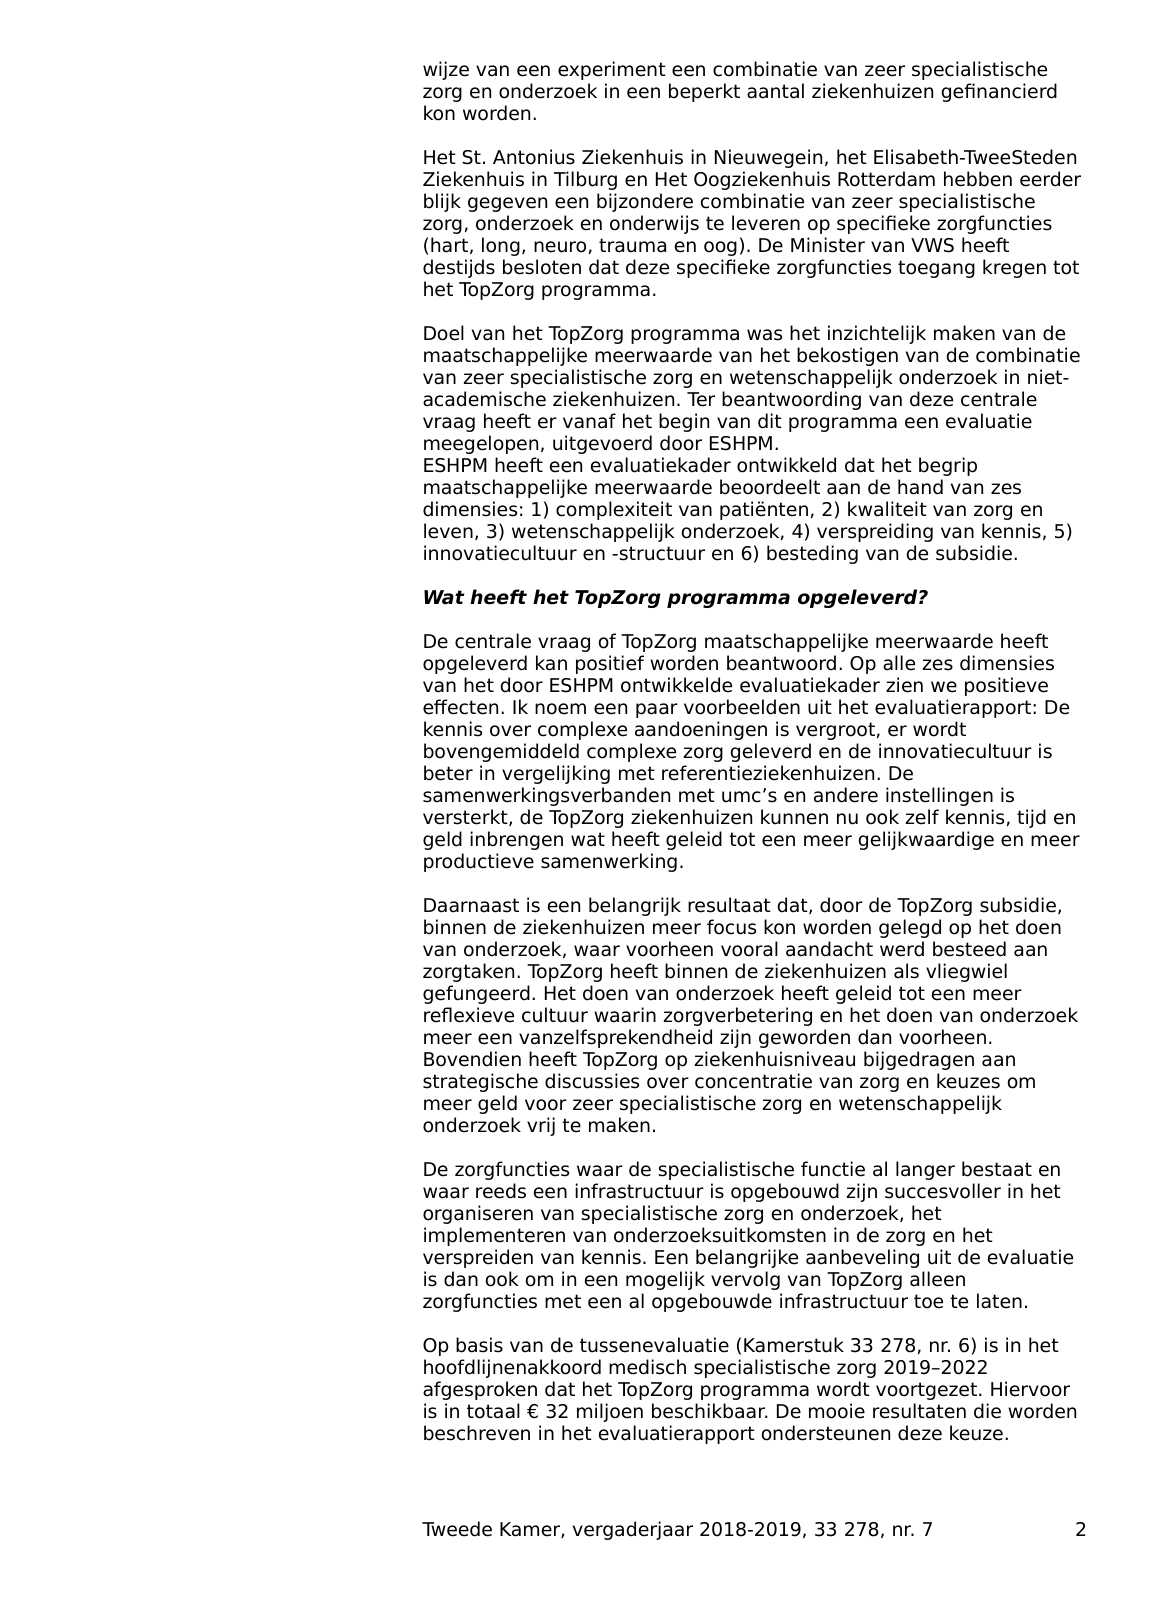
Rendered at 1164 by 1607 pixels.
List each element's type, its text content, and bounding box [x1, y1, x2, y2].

text Doel van het TopZorg programma was het inzichtelijk maken van de maatschappelijke meerwaarde van het bekostigen van de combinatie van zeer specialistische zorg en wetenschappelijk onderzoek in niet-academische ziekenhuizen. Ter beantwoording van deze centrale vraag heeft er vanaf het begin van dit programma een evaluatie meegelopen, uitgevoerd door ESHPM. [422, 323, 1087, 455]
text Het St. Antonius Ziekenhuis in Nieuwegein, het Elisabeth-TweeSteden Ziekenhuis in Tilburg en Het Oogziekenhuis Rotterdam hebben eerder blijk gegeven een bijzondere combinatie van zeer specialistische zorg, onderzoek en onderwijs te leveren op specifieke zorgfuncties (hart, long, neuro, trauma en oog). De Minister van VWS heeft destijds besloten dat deze specifieke zorgfuncties toegang kregen tot het TopZorg programma. [422, 147, 1087, 301]
text Op basis van de tussenevaluatie (Kamerstuk 33 278, nr. 6) is in het hoofdlijnenakkoord medisch specialistische zorg 2019–2022 afgesproken dat het TopZorg programma wordt voortgezet. Hiervoor is in totaal € 32 miljoen beschikbaar. De mooie resultaten die worden beschreven in het evaluatierapport ondersteunen deze keuze. [422, 1335, 1087, 1445]
text ESHPM heeft een evaluatiekader ontwikkeld dat het begrip maatschappelijke meerwaarde beoordeelt aan de hand van zes dimensies: 1) complexiteit van patiënten, 2) kwaliteit van zorg en leven, 3) wetenschappelijk onderzoek, 4) verspreiding van kennis, 5) innovatiecultuur en -structuur en 6) besteding van de subsidie. [422, 455, 1087, 565]
text De centrale vraag of TopZorg maatschappelijke meerwaarde heeft opgeleverd kan positief worden beantwoord. Op alle zes dimensies van het door ESHPM ontwikkelde evaluatiekader zien we positieve effecten. Ik noem een paar voorbeelden uit het evaluatierapport: De kennis over complexe aandoeningen is vergroot, er wordt bovengemiddeld complexe zorg geleverd en de innovatiecultuur is beter in vergelijking met referentieziekenhuizen. De samenwerkingsverbanden met umc’s en andere instellingen is versterkt, de TopZorg ziekenhuizen kunnen nu ook zelf kennis, tijd en geld inbrengen wat heeft geleid tot een meer gelijkwaardige en meer productieve samenwerking. [422, 631, 1087, 873]
subtitle Wat heeft het TopZorg programma opgeleverd? [422, 587, 1087, 609]
text wijze van een experiment een combinatie van zeer specialistische zorg en onderzoek in een beperkt aantal ziekenhuizen gefinancierd kon worden. [422, 59, 1087, 125]
text De zorgfuncties waar de specialistische functie al langer bestaat en waar reeds een infrastructuur is opgebouwd zijn succesvoller in het organiseren van specialistische zorg en onderzoek, het implementeren van onderzoeksuitkomsten in de zorg en het verspreiden van kennis. Een belangrijke aanbeveling uit de evaluatie is dan ook om in een mogelijk vervolg van TopZorg alleen zorgfuncties met een al opgebouwde infrastructuur toe te laten. [422, 1159, 1087, 1313]
text Daarnaast is een belangrijk resultaat dat, door de TopZorg subsidie, binnen de ziekenhuizen meer focus kon worden gelegd op het doen van onderzoek, waar voorheen vooral aandacht werd besteed aan zorgtaken. TopZorg heeft binnen de ziekenhuizen als vliegwiel gefungeerd. Het doen van onderzoek heeft geleid tot een meer reflexieve cultuur waarin zorgverbetering en het doen van onderzoek meer een vanzelfsprekendheid zijn geworden dan voorheen. Bovendien heeft TopZorg op ziekenhuisniveau bijgedragen aan strategische discussies over concentratie van zorg en keuzes om meer geld voor zeer specialistische zorg en wetenschappelijk onderzoek vrij te maken. [422, 895, 1087, 1137]
